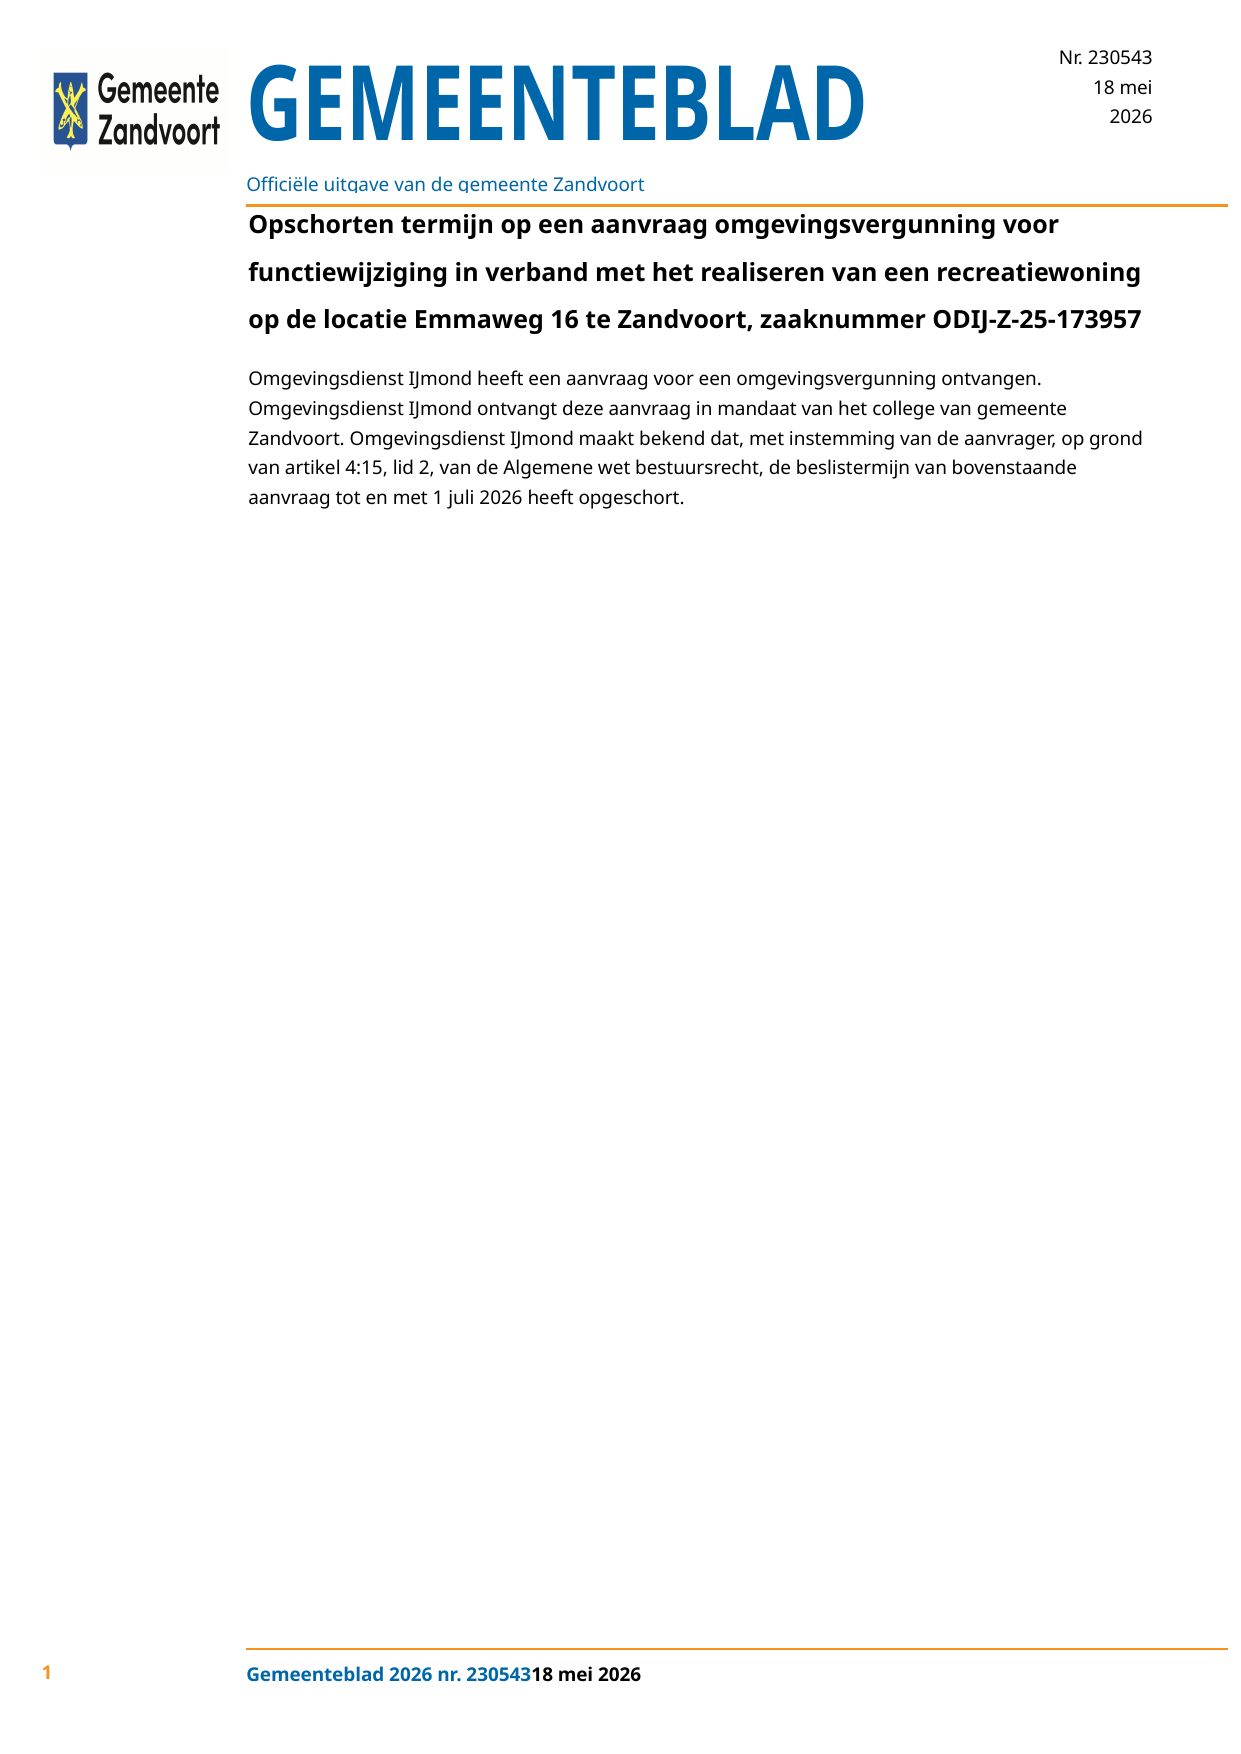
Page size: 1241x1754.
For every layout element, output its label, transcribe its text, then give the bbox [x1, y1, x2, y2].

text Opschorten termijn op een aanvraag omgevingsvergunning voor functiewijziging in verband met het realiseren van een recreatiewoning op de locatie Emmaweg 16 te Zandvoort, zaaknummer ODIJ-Z-25-173957 [248, 207, 1152, 336]
picture [41, 47, 231, 172]
text Omgevingsdienst IJmond heeft een aanvraag voor een omgevingsvergunning ontvangen. Omgevingsdienst IJmond ontvangt deze aanvraag in mandaat van het college van gemeente Zandvoort. Omgevingsdienst IJmond maakt bekend dat, met instemming van de aanvrager, op grond van artikel 4:15, lid 2, van de Algemene wet bestuursrecht, de beslistermijn van bovenstaande aanvraag tot en met 1 juli 2026 heeft opgeschort. [248, 366, 1152, 509]
